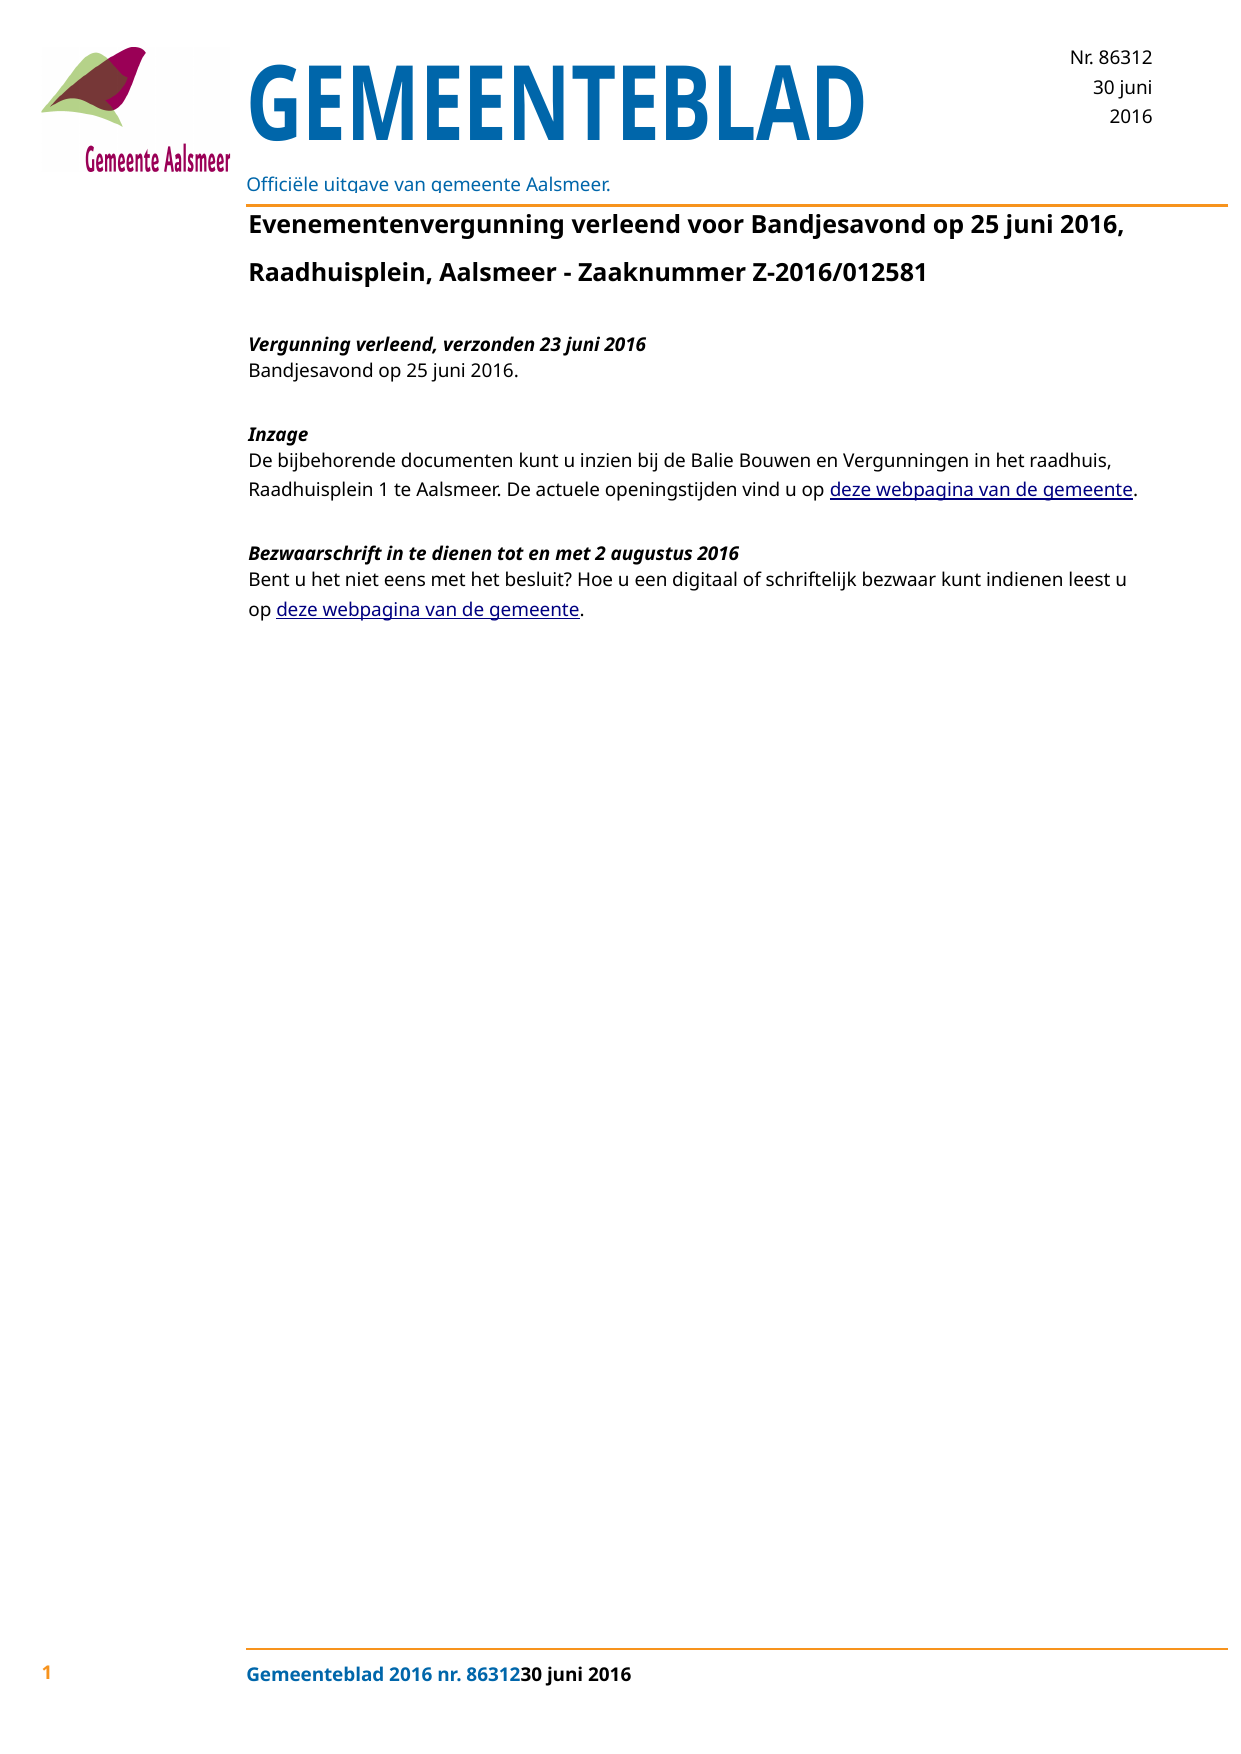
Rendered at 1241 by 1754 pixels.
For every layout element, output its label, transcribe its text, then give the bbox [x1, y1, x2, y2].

text Bandjesavond op 25 juni 2016. [248, 357, 1152, 383]
text Vergunning verleend, verzonden 23 juni 2016 [248, 331, 1152, 357]
text Inzage [248, 421, 1152, 447]
picture [41, 47, 231, 172]
text Bezwaarschrift in te dienen tot en met 2 augustus 2016 [248, 540, 1152, 566]
text De bijbehorende documenten kunt u inzien bij de Balie Bouwen en Vergunningen in het raadhuis, Raadhuisplein 1 te Aalsmeer. De actuele openingstijden vind u op deze webpagina van de gemeente. [248, 447, 1152, 502]
text Bent u het niet eens met het besluit? Hoe u een digitaal of schriftelijk bezwaar kunt indienen leest u op deze webpagina van de gemeente. [248, 566, 1152, 621]
text Evenementenvergunning verleend voor Bandjesavond op 25 juni 2016, Raadhuisplein, Aalsmeer - Zaaknummer Z-2016/012581 [248, 207, 1152, 288]
